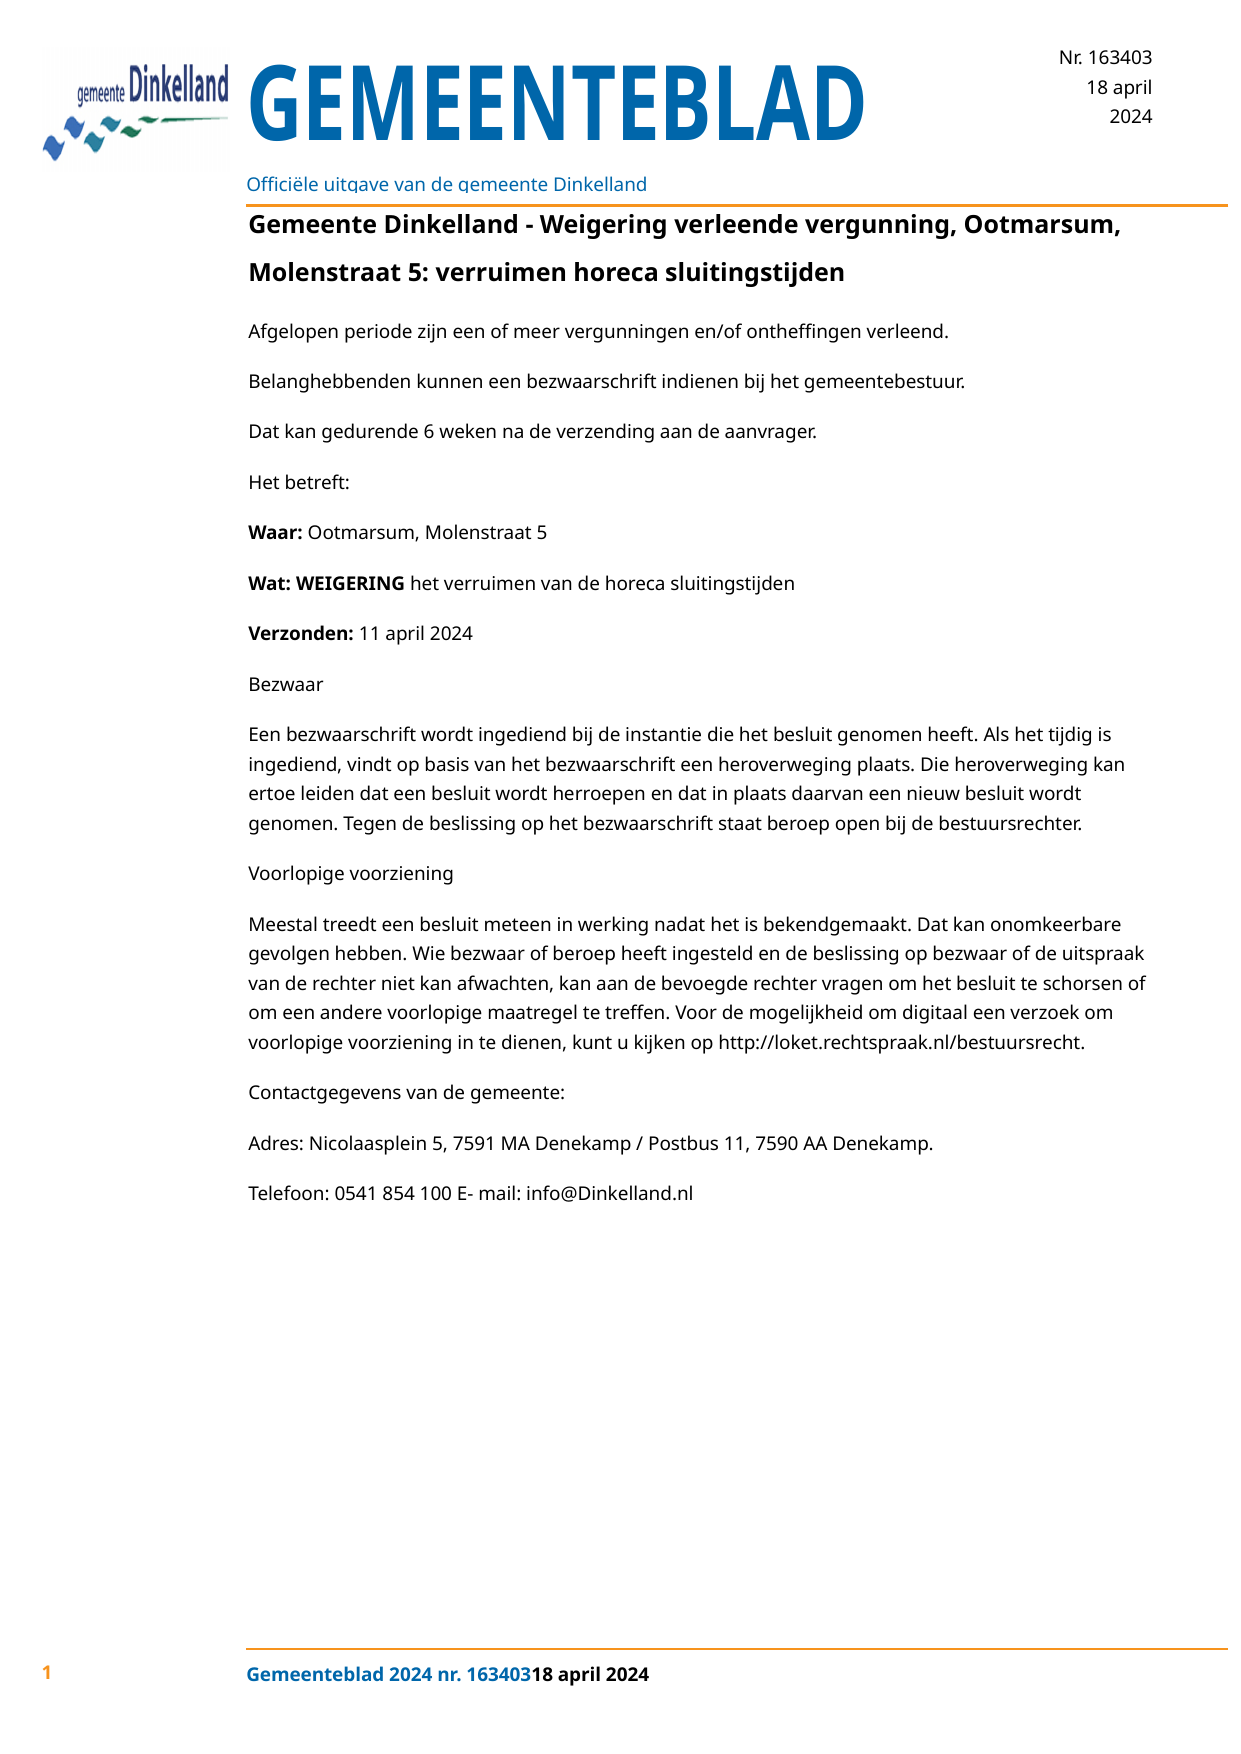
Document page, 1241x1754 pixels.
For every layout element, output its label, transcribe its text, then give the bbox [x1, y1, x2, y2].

text Belanghebbenden kunnen een bezwaarschrift indienen bij het gemeentebestuur. [248, 368, 1152, 394]
text Voorlopige voorziening [248, 860, 1152, 886]
text Waar: Ootmarsum, Molenstraat 5 [248, 519, 1152, 545]
text Gemeente Dinkelland - Weigering verleende vergunning, Ootmarsum, Molenstraat 5: verruimen horeca sluitingstijden [248, 207, 1152, 288]
text Een bezwaarschrift wordt ingediend bij de instantie die het besluit genomen heeft. Als het tijdig is ingediend, vindt op basis van het bezwaarschrift een heroverweging plaats. Die heroverweging kan ertoe leiden dat een besluit wordt herroepen en dat in plaats daarvan een nieuw besluit wordt genomen. Tegen de beslissing op het bezwaarschrift staat beroep open bij de bestuursrechter. [248, 721, 1152, 836]
text Verzonden: 11 april 2024 [248, 620, 1152, 646]
text Dat kan gedurende 6 weken na de verzending aan de aanvrager. [248, 419, 1152, 444]
text Bezwaar [248, 671, 1152, 697]
text Afgelopen periode zijn een of meer vergunningen en/of ontheffingen verleend. [248, 318, 1152, 344]
text Wat: WEIGERING het verruimen van de horeca sluitingstijden [248, 570, 1152, 596]
text Het betreft: [248, 469, 1152, 495]
picture [41, 47, 231, 172]
text Meestal treedt een besluit meteen in werking nadat het is bekendgemaakt. Dat kan onomkeerbare gevolgen hebben. Wie bezwaar of beroep heeft ingesteld en de beslissing op bezwaar of de uitspraak van de rechter niet kan afwachten, kan aan de bevoegde rechter vragen om het besluit te schorsen of om een andere voorlopige maatregel te treffen. Voor de mogelijkheid om digitaal een verzoek om voorlopige voorziening in te dienen, kunt u kijken op http://loket.rechtspraak.nl/bestuursrecht. [248, 911, 1152, 1055]
text Telefoon: 0541 854 100 E- mail: info@Dinkelland.nl [248, 1180, 1152, 1206]
text Adres: Nicolaasplein 5, 7591 MA Denekamp / Postbus 11, 7590 AA Denekamp. [248, 1130, 1152, 1156]
text Contactgegevens van de gemeente: [248, 1079, 1152, 1105]
